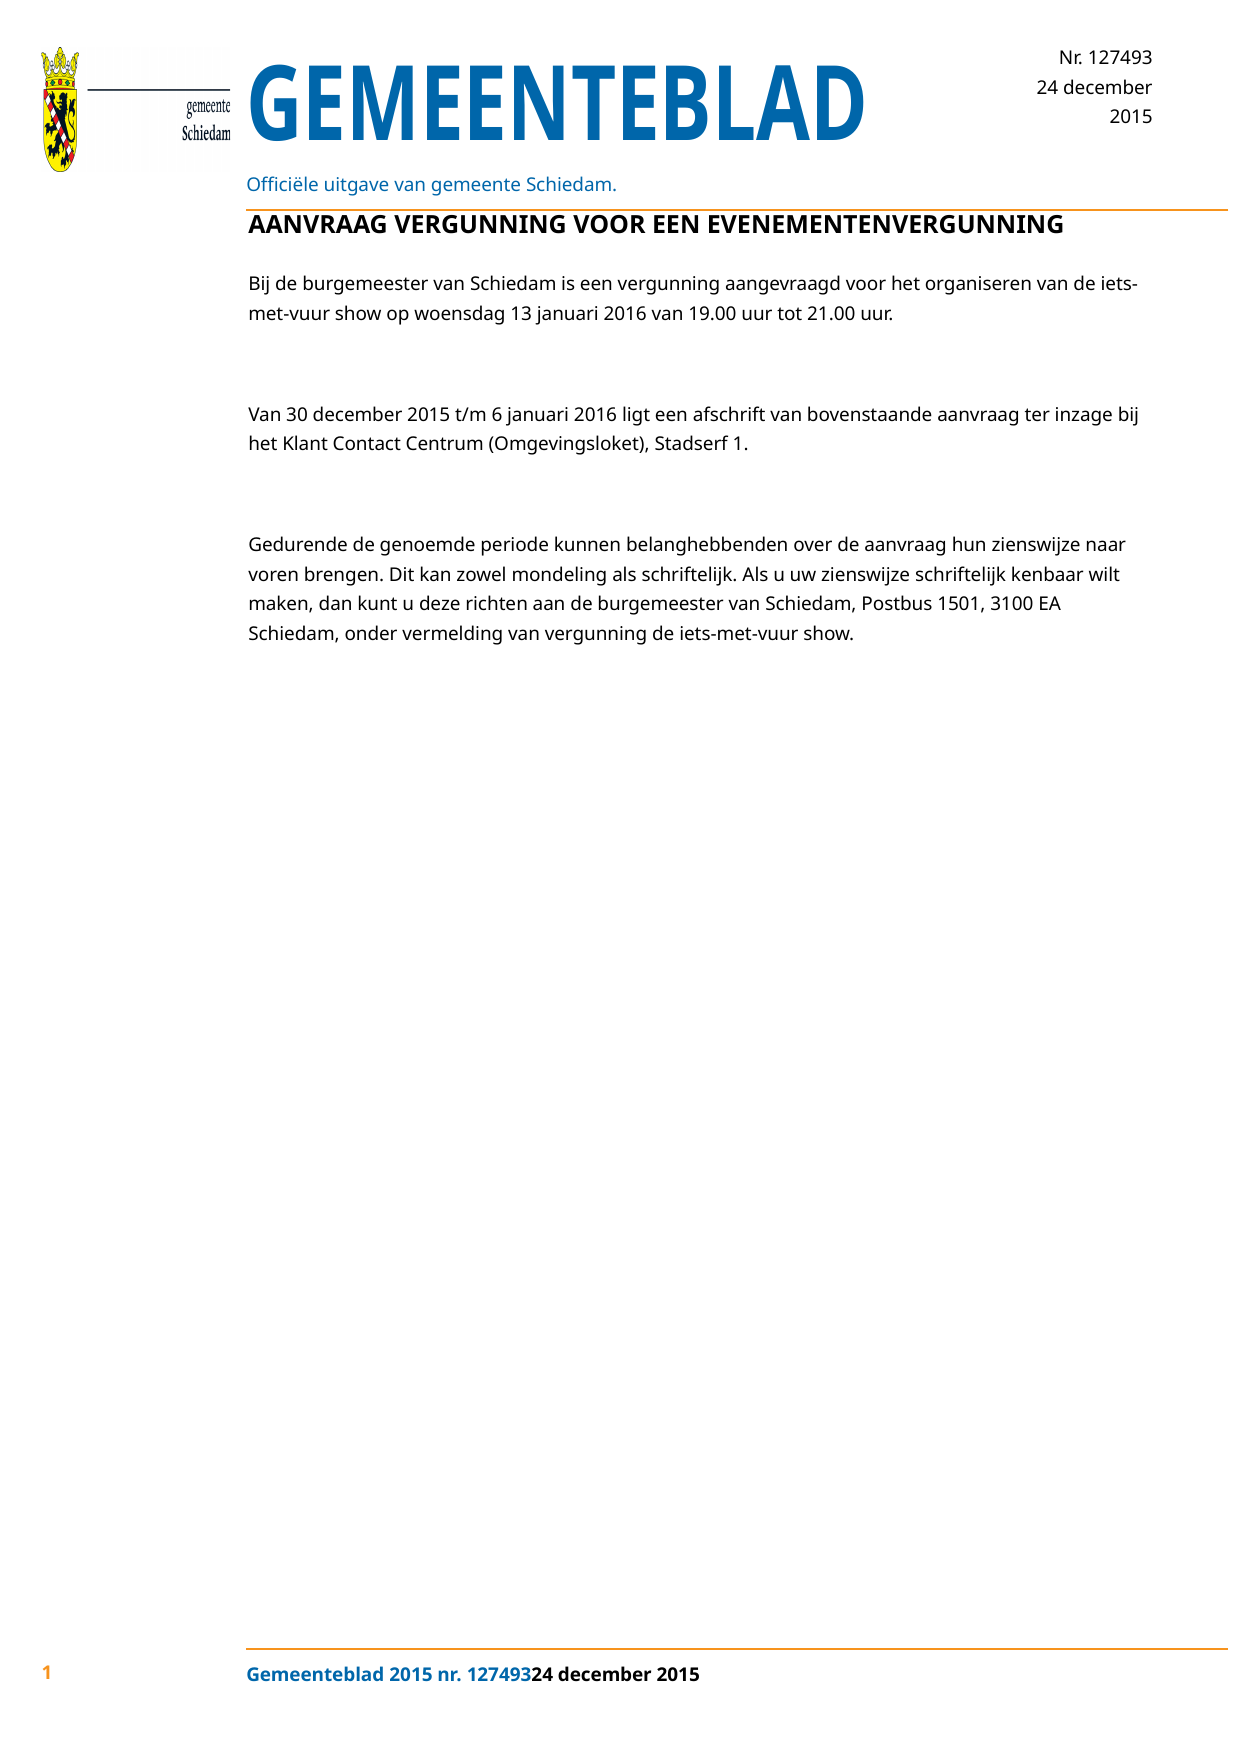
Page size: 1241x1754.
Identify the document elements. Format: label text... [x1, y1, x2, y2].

text Gedurende de genoemde periode kunnen belanghebbenden over de aanvraag hun zienswijze naar voren brengen. Dit kan zowel mondeling als schriftelijk. Als u uw zienswijze schriftelijk kenbaar wilt maken, dan kunt u deze richten aan de burgemeester van Schiedam, Postbus 1501, 3100 EA Schiedam, onder vermelding van vergunning de iets-met-vuur show. [248, 531, 1152, 646]
text AANVRAAG VERGUNNING VOOR EEN EVENEMENTENVERGUNNING [248, 211, 1152, 241]
text Bij de burgemeester van Schiedam is een vergunning aangevraagd voor het organiseren van de iets-met-vuur show op woensdag 13 januari 2016 van 19.00 uur tot 21.00 uur. [248, 270, 1152, 326]
picture [41, 47, 231, 172]
text Van 30 december 2015 t/m 6 januari 2016 ligt een afschrift van bovenstaande aanvraag ter inzage bij het Klant Contact Centrum (Omgevingsloket), Stadserf 1. [248, 401, 1152, 456]
